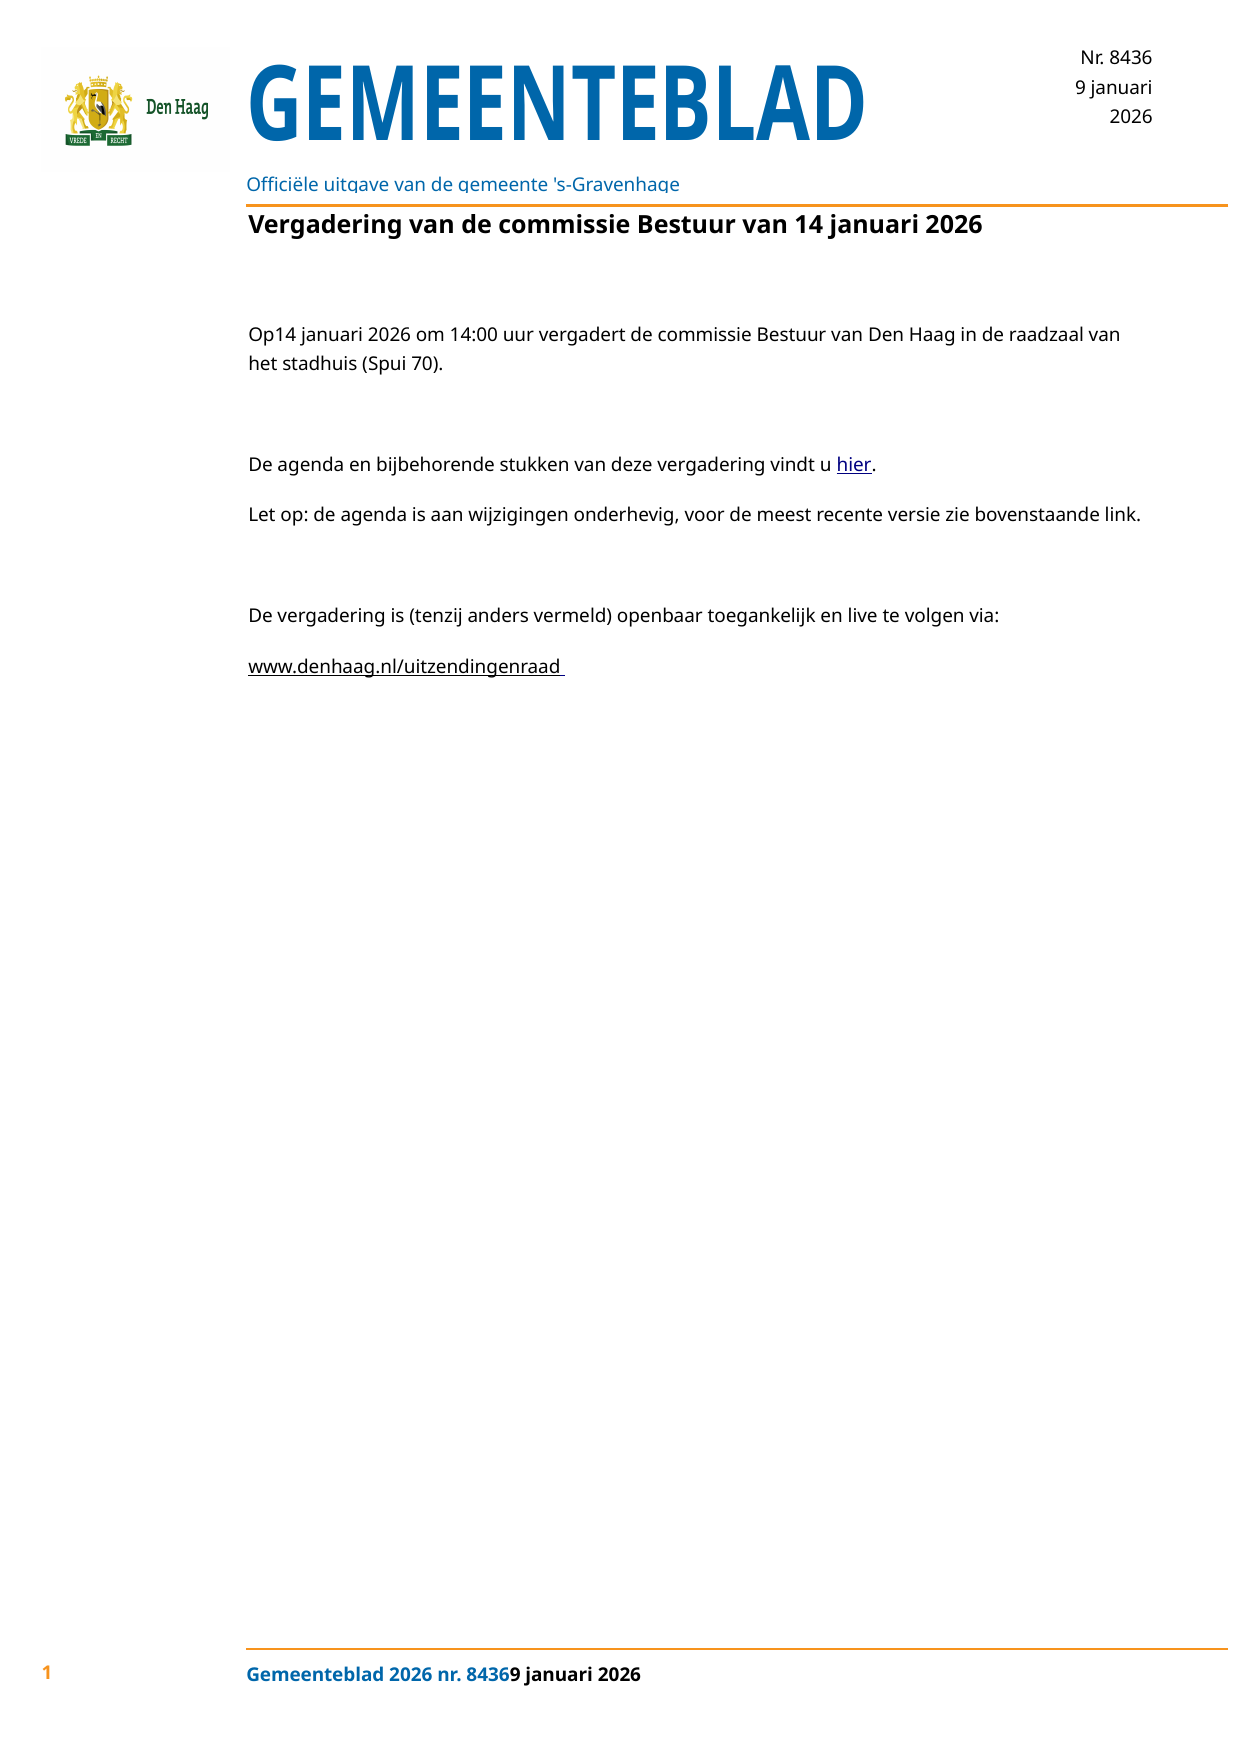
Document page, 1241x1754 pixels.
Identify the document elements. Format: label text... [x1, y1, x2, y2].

text De vergadering is (tenzij anders vermeld) openbaar toegankelijk en live te volgen via: [248, 602, 1152, 628]
picture [41, 47, 231, 172]
text Let op: de agenda is aan wijzigingen onderhevig, voor de meest recente versie zie bovenstaande link. [248, 502, 1152, 527]
text Vergadering van de commissie Bestuur van 14 januari 2026 [248, 207, 1152, 241]
text Op14 januari 2026 om 14:00 uur vergadert de commissie Bestuur van Den Haag in de raadzaal van het stadhuis (Spui 70). [248, 321, 1152, 376]
text www.denhaag.nl/uitzendingenraad [248, 653, 1152, 678]
text De agenda en bijbehorende stukken van deze vergadering vindt u hier. [248, 451, 1152, 477]
